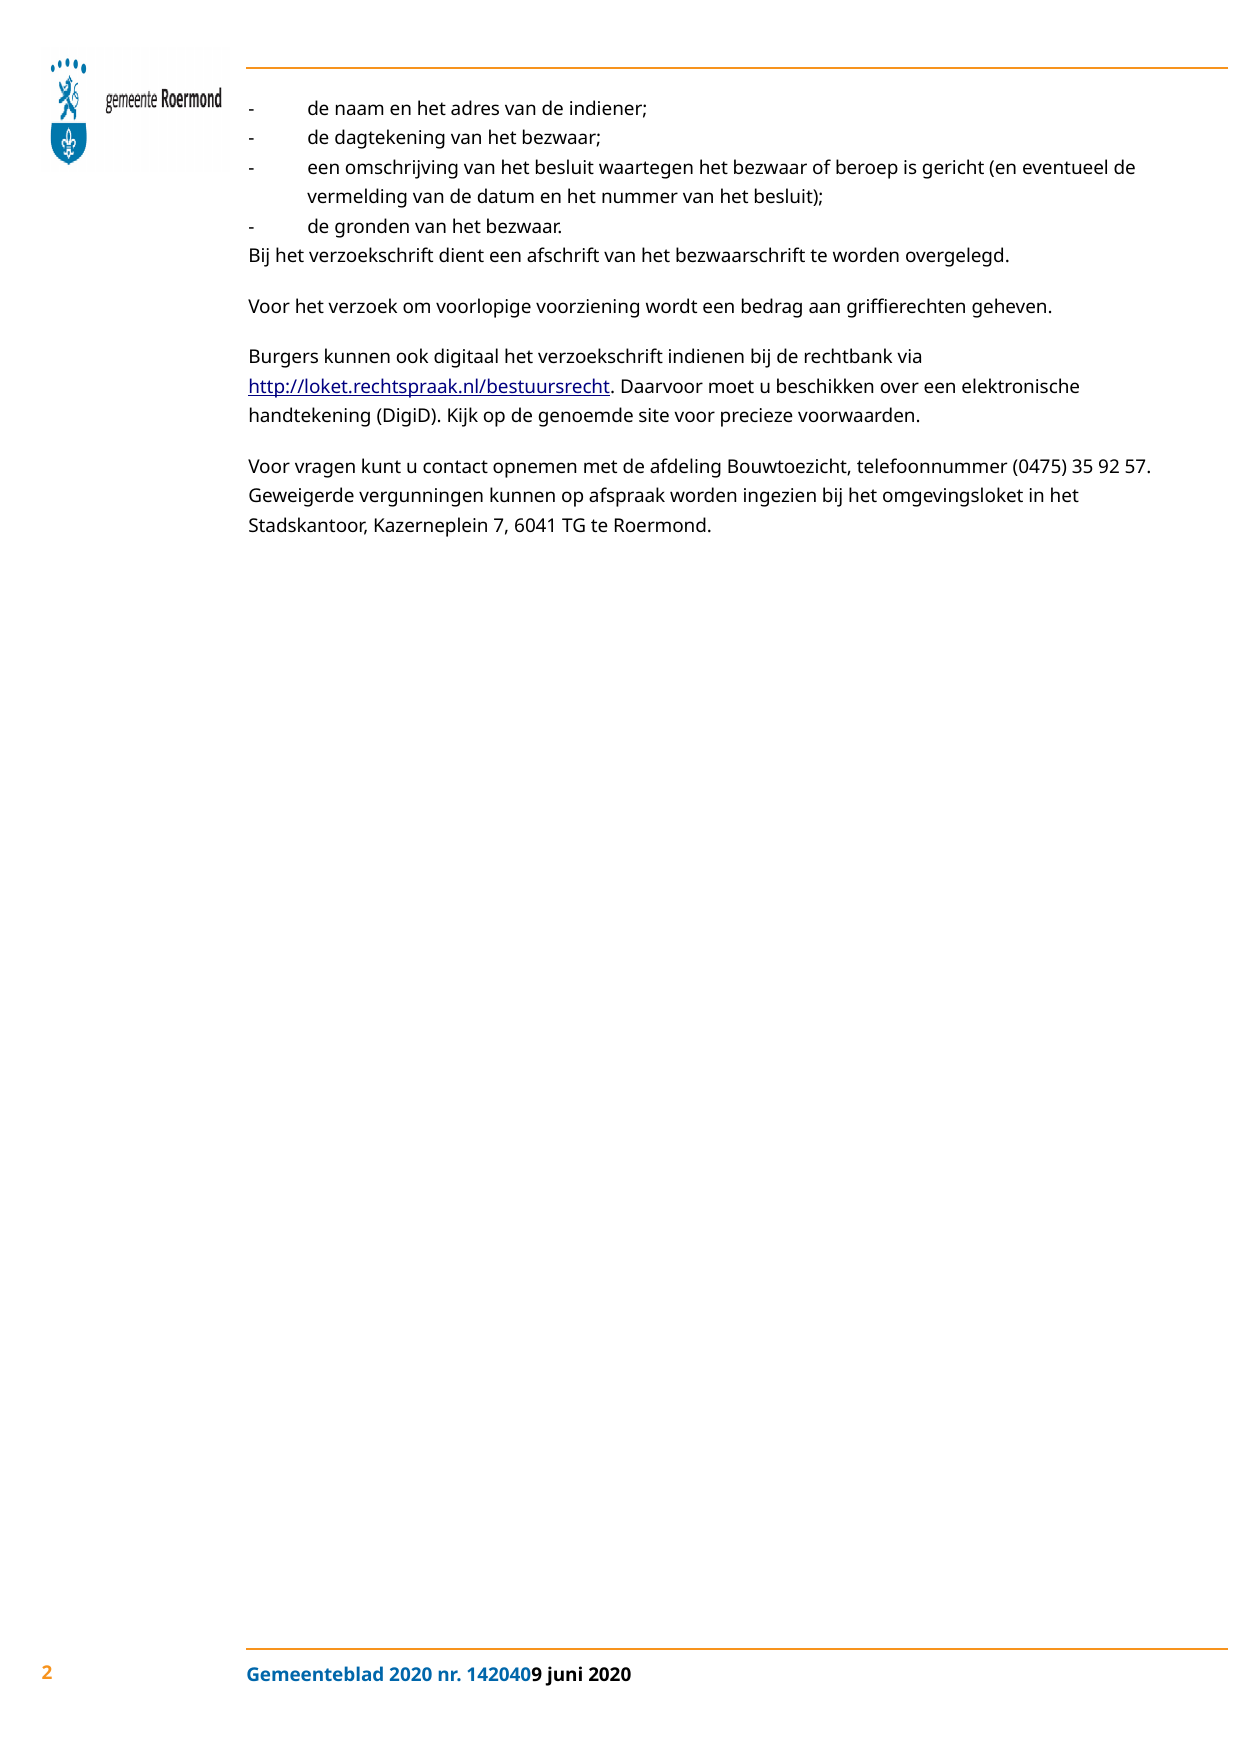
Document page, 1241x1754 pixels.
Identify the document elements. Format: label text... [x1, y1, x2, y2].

list de dagtekening van het bezwaar; [248, 124, 1152, 150]
picture [41, 47, 231, 172]
text Burgers kunnen ook digitaal het verzoekschrift indienen bij de rechtbank via http://loket.rechtspraak.nl/bestuursrecht. Daarvoor moet u beschikken over een elektronische handtekening (DigiD). Kijk op de genoemde site voor precieze voorwaarden. [248, 343, 1152, 428]
list de gronden van het bezwaar. [248, 213, 1152, 239]
text Bij het verzoekschrift dient een afschrift van het bezwaarschrift te worden overgelegd. [248, 243, 1152, 268]
text Voor vragen kunt u contact opnemen met de afdeling Bouwtoezicht, telefoonnummer (0475) 35 92 57. Geweigerde vergunningen kunnen op afspraak worden ingezien bij het omgevingsloket in het Stadskantoor, Kazerneplein 7, 6041 TG te Roermond. [248, 453, 1152, 538]
list een omschrijving van het besluit waartegen het bezwaar of beroep is gericht (en eventueel de vermelding van de datum en het nummer van het besluit); [248, 154, 1152, 209]
list de naam en het adres van de indiener; [248, 95, 1152, 121]
text Voor het verzoek om voorlopige voorziening wordt een bedrag aan griffierechten geheven. [248, 293, 1152, 319]
